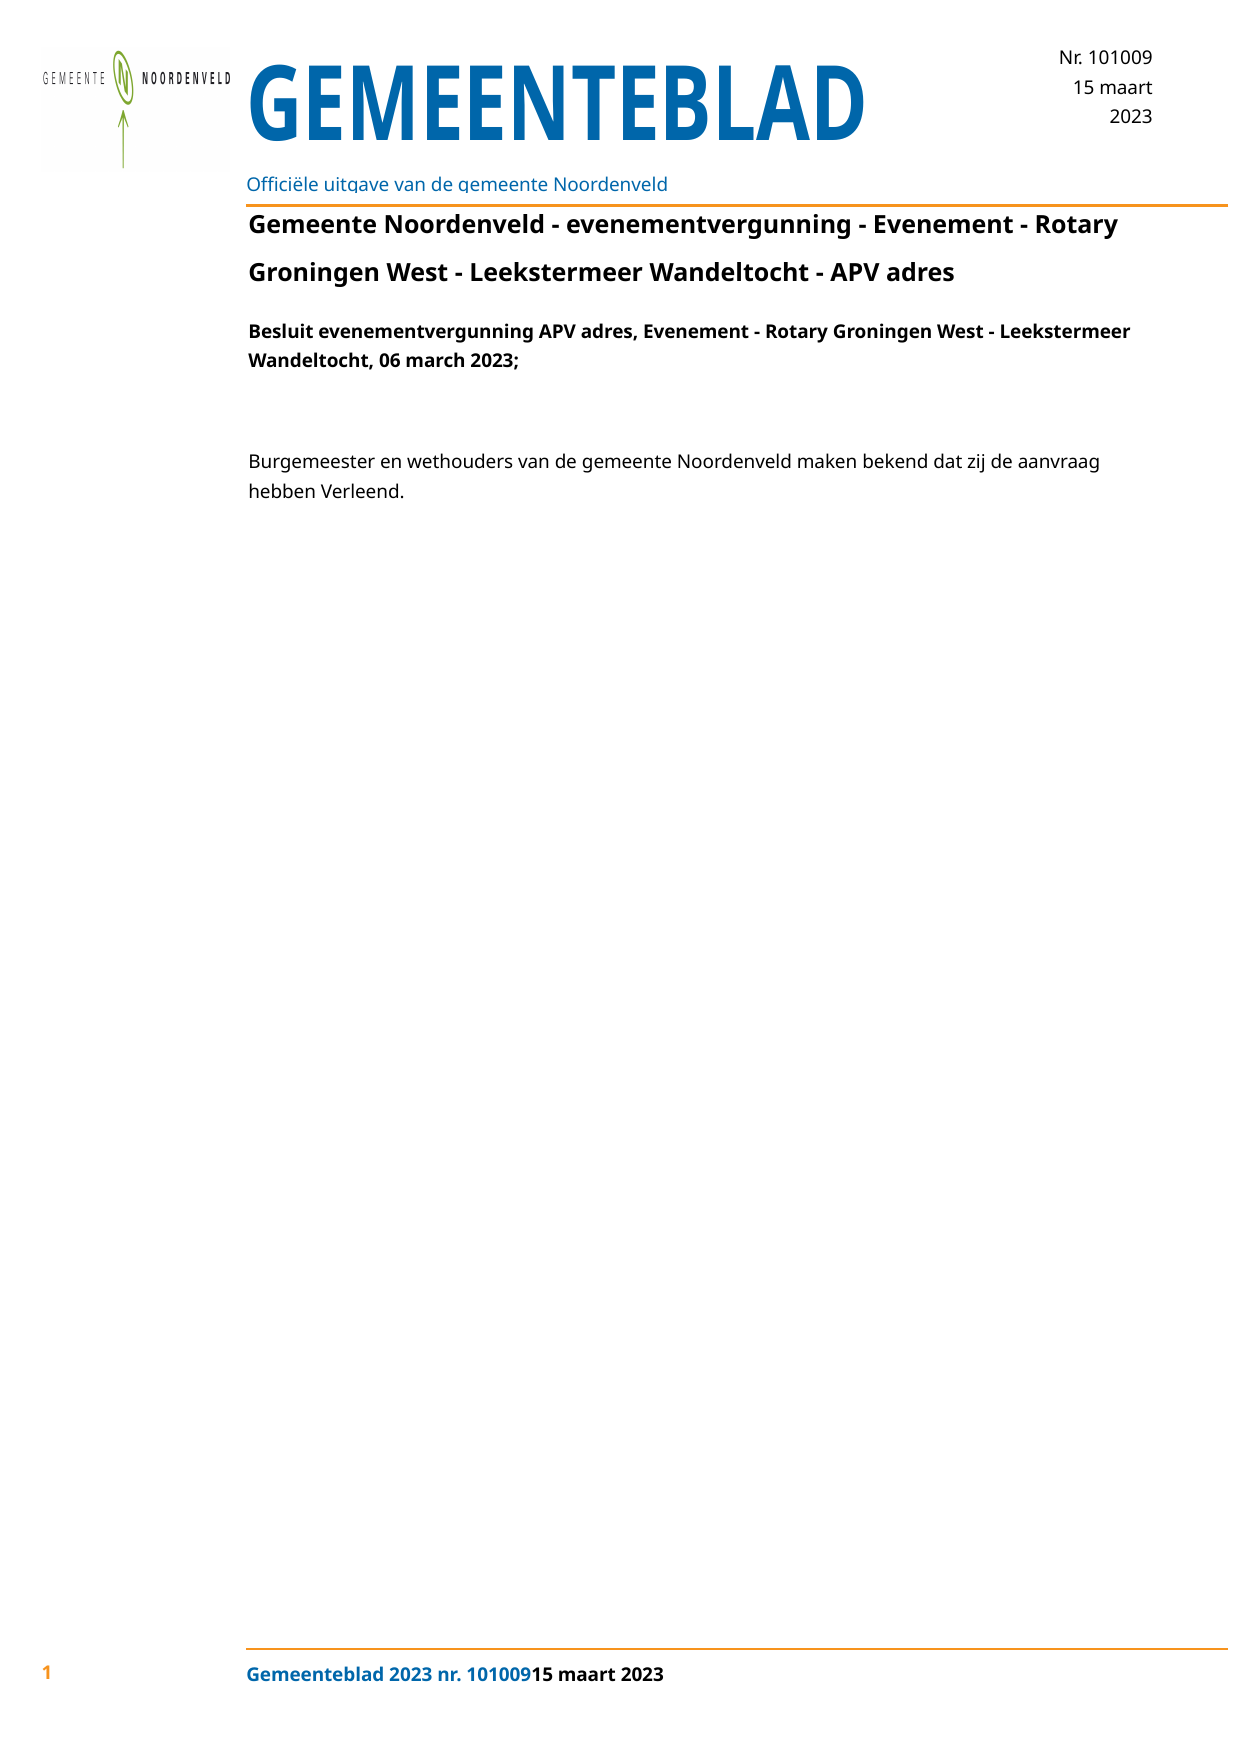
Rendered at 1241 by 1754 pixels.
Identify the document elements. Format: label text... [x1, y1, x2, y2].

text Gemeente Noordenveld - evenementvergunning - Evenement - Rotary Groningen West - Leekstermeer Wandeltocht - APV adres [248, 207, 1152, 288]
picture [41, 47, 231, 172]
text Besluit evenementvergunning APV adres, Evenement - Rotary Groningen West - Leekstermeer Wandeltocht, 06 march 2023; [248, 318, 1152, 373]
text Burgemeester en wethouders van de gemeente Noordenveld maken bekend dat zij de aanvraag hebben Verleend. [248, 448, 1152, 504]
